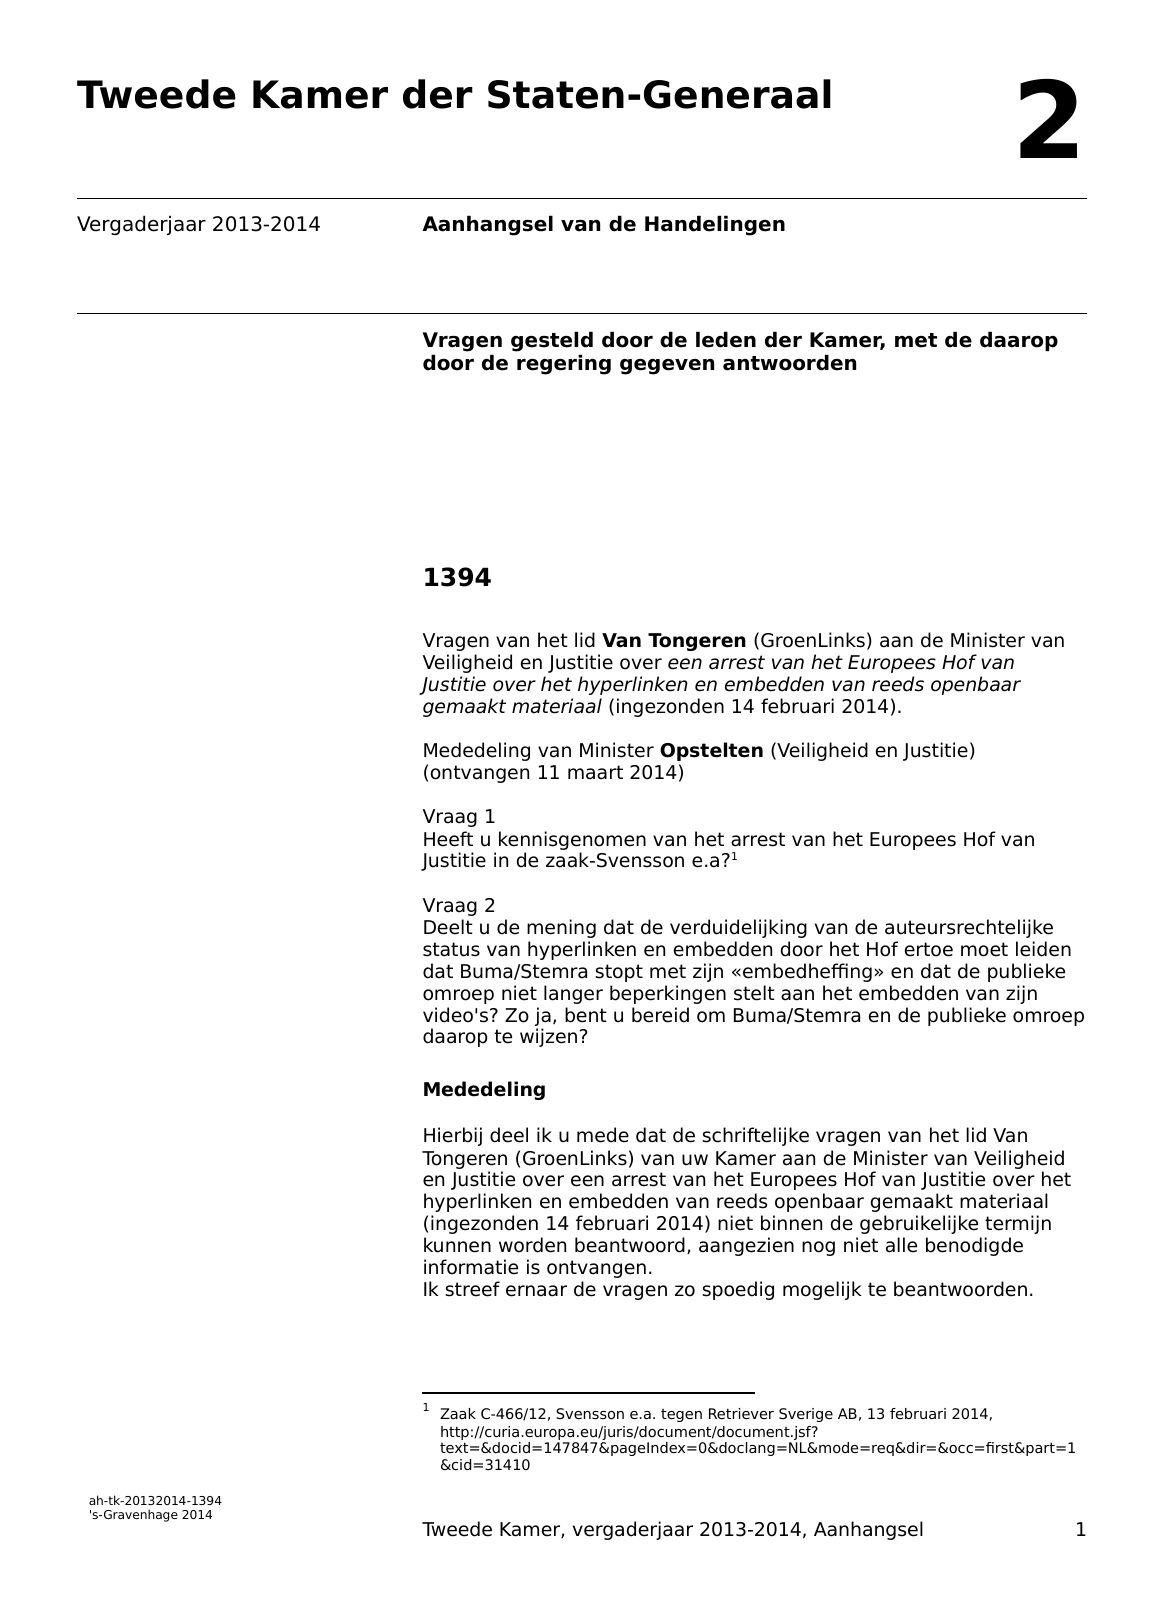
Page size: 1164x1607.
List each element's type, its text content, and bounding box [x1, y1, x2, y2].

text 's-Gravenhage 2014 [88, 1508, 323, 1522]
text Vragen van het lid Van Tongeren (GroenLinks) aan de Minister van Veiligheid en Justitie over een arrest van het Europees Hof van Justitie over het hyperlinken en embedden van reeds openbaar gemaakt materiaal (ingezonden 14 februari 2014). [422, 630, 1087, 718]
table_header 2 [886, 59, 1087, 198]
text 1394 [422, 563, 1087, 592]
text Ik streef ernaar de vragen zo spoedig mogelijk te beantwoorden. [422, 1279, 1087, 1301]
subtitle Mededeling [422, 1078, 1087, 1100]
text Heeft u kennisgenomen van het arrest van het Europees Hof van Justitie in de zaak-Svensson e.a? [422, 828, 1087, 872]
text Hierbij deel ik u mede dat de schriftelijke vragen van het lid Van Tongeren (GroenLinks) van uw Kamer aan de Minister van Veiligheid en Justitie over een arrest van het Europees Hof van Justitie over het hyperlinken en embedden van reeds openbaar gemaakt materiaal (ingezonden 14 februari 2014) niet binnen de gebruikelijke termijn kunnen worden beantwoord, aangezien nog niet alle benodigde informatie is ontvangen. [422, 1125, 1087, 1279]
table_cell [77, 314, 422, 375]
text Vraag 1 [422, 806, 1087, 828]
text Vraag 2 [422, 894, 1087, 917]
text Deelt u de mening dat de verduidelijking van de auteursrechtelijke status van hyperlinken en embedden door het Hof ertoe moet leiden dat Buma/Stemra stopt met zijn «embedheffing» en dat de publieke omroep niet langer beperkingen stelt aan het embedden van zijn video's? Zo ja, bent u bereid om Buma/Stemra en de publieke omroep daarop te wijzen? [422, 917, 1087, 1048]
table_cell Aanhangsel van de Handelingen [422, 199, 1087, 313]
text Mededeling van Minister Opstelten (Veiligheid en Justitie) (ontvangen 11 maart 2014) [422, 740, 1087, 784]
table_header Tweede Kamer der Staten-Generaal [77, 59, 886, 198]
text ah-tk-20132014-1394 [88, 1494, 323, 1508]
table_cell Vragen gesteld door de leden der Kamer, met de daarop door de regering gegeven antwoorden [422, 314, 1087, 375]
text Zaak C-466/12, Svensson e.a. tegen Retriever Sverige AB, 13 februari 2014, http://curia.europa.eu/juris/document/document.jsf?text=&docid=147847&pageIndex=0&doclang=NL&mode=req&dir=&occ=first&part=1&cid=31410 [422, 1402, 1087, 1474]
table_cell Vergaderjaar 2013-2014 [77, 199, 422, 313]
